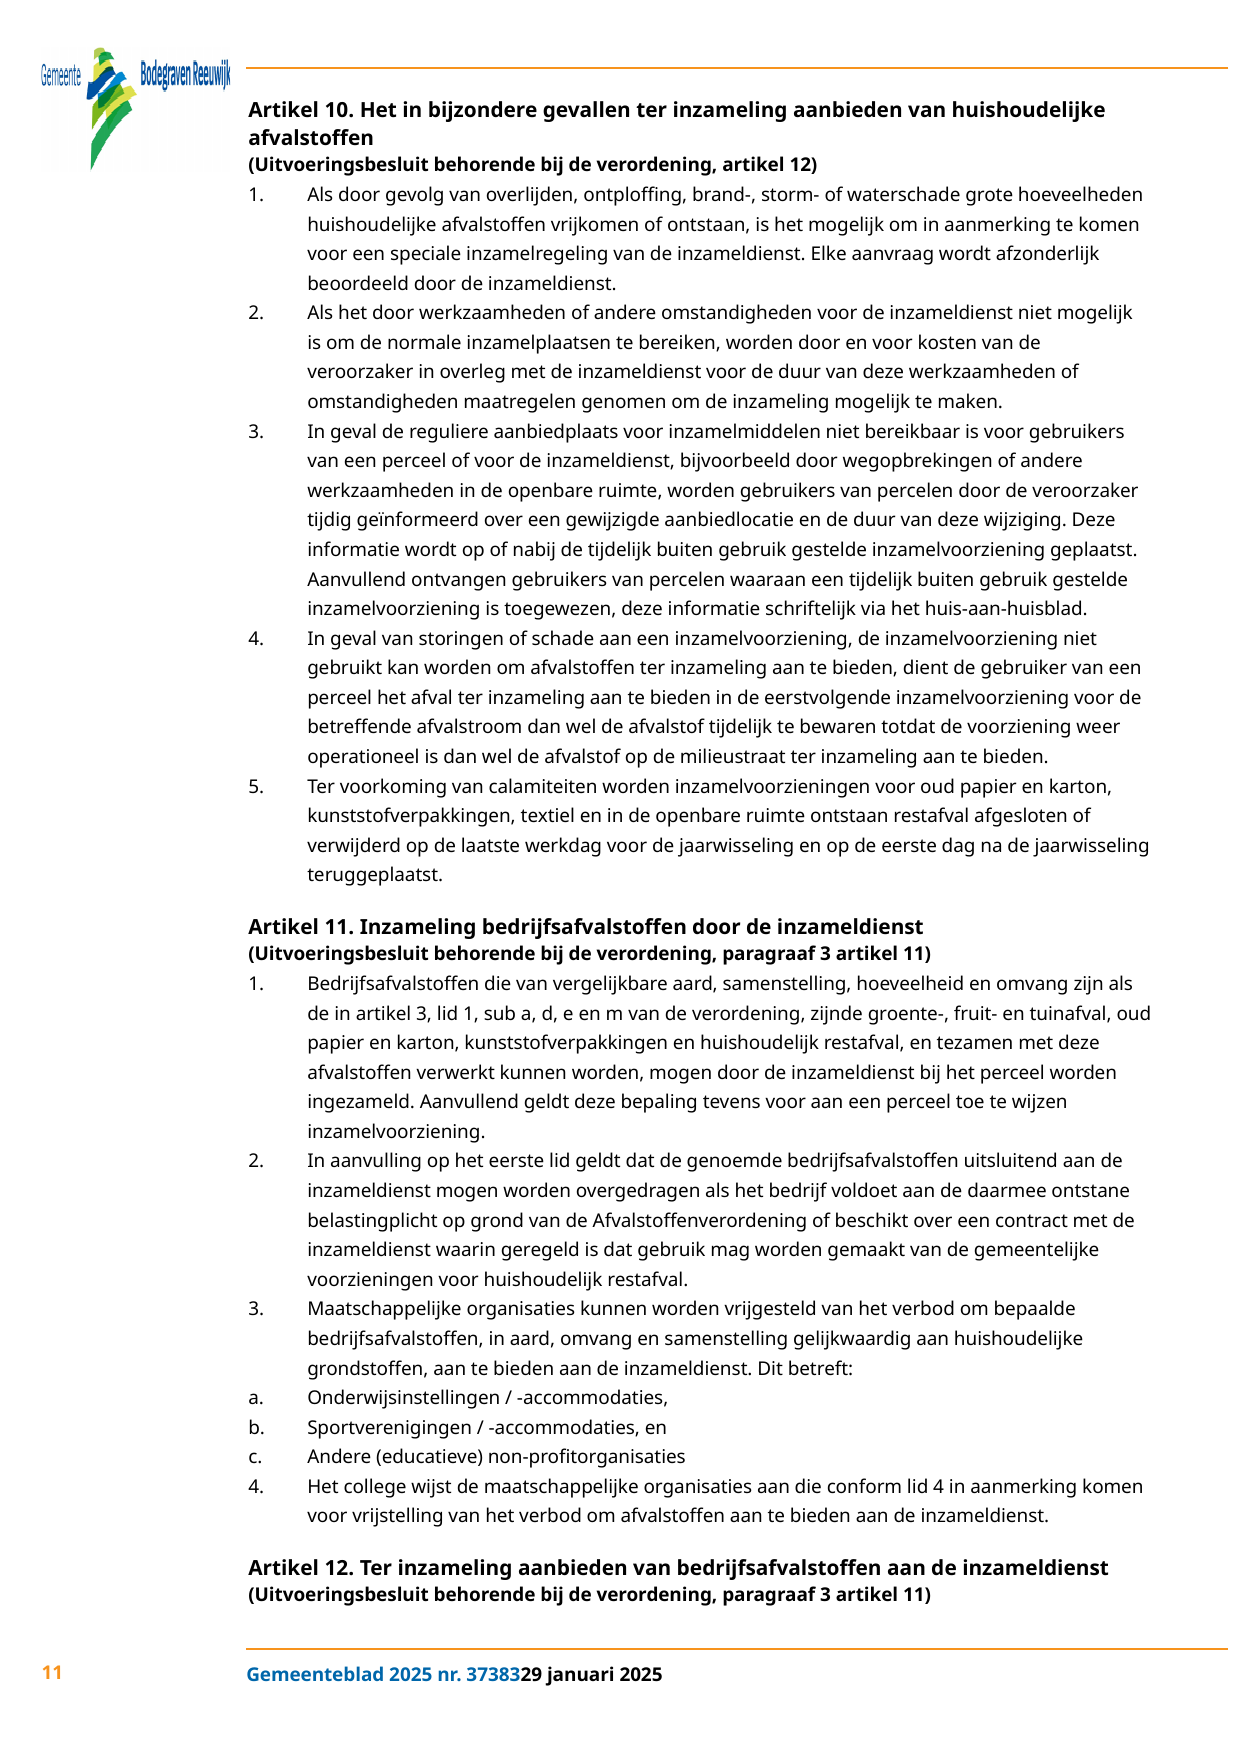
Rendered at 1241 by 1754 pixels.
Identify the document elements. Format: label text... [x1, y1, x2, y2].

text (Uitvoeringsbesluit behorende bij de verordening, paragraaf 3 artikel 11) [248, 1581, 1152, 1607]
list Het college wijst de maatschappelijke organisaties aan die conform lid 4 in aanmerking komen voor vrijstelling van het verbod om afvalstoffen aan te bieden aan de inzameldienst. [248, 1473, 1152, 1528]
list In geval van storingen of schade aan een inzamelvoorziening, de inzamelvoorziening niet gebruikt kan worden om afvalstoffen ter inzameling aan te bieden, dient de gebruiker van een perceel het afval ter inzameling aan te bieden in de eerstvolgende inzamelvoorziening voor de betreffende afvalstroom dan wel de afvalstof tijdelijk te bewaren totdat de voorziening weer operationeel is dan wel de afvalstof op de milieustraat ter inzameling aan te bieden. [248, 625, 1152, 769]
list In aanvulling op het eerste lid geldt dat de genoemde bedrijfsafvalstoffen uitsluitend aan de inzameldienst mogen worden overgedragen als het bedrijf voldoet aan de daarmee ontstane belastingplicht op grond van de Afvalstoffenverordening of beschikt over een contract met de inzameldienst waarin geregeld is dat gebruik mag worden gemaakt van de gemeentelijke voorzieningen voor huishoudelijk restafval. [248, 1148, 1152, 1292]
list Maatschappelijke organisaties kunnen worden vrijgesteld van het verbod om bepaalde bedrijfsafvalstoffen, in aard, omvang en samenstelling gelijkwaardig aan huishoudelijke grondstoffen, aan te bieden aan de inzameldienst. Dit betreft: [248, 1296, 1152, 1380]
list Ter voorkoming van calamiteiten worden inzamelvoorzieningen voor oud papier en karton, kunststofverpakkingen, textiel en in de openbare ruimte ontstaan restafval afgesloten of verwijderd op de laatste werkdag voor de jaarwisseling en op de eerste dag na de jaarwisseling teruggeplaatst. [248, 773, 1152, 887]
list Als door gevolg van overlijden, ontploffing, brand-, storm- of waterschade grote hoeveelheden huishoudelijke afvalstoffen vrijkomen of ontstaan, is het mogelijk om in aanmerking te komen voor een speciale inzamelregeling van de inzameldienst. Elke aanvraag wordt afzonderlijk beoordeeld door de inzameldienst. [248, 181, 1152, 296]
picture [41, 47, 231, 172]
text (Uitvoeringsbesluit behorende bij de verordening, paragraaf 3 artikel 11) [248, 941, 1152, 966]
text (Uitvoeringsbesluit behorende bij de verordening, artikel 12) [248, 152, 1152, 177]
list Andere (educatieve) non-profitorganisaties [248, 1443, 1152, 1469]
list Sportverenigingen / -accommodaties, en [248, 1414, 1152, 1439]
text Artikel 10. Het in bijzondere gevallen ter inzameling aanbieden van huishoudelijke afvalstoffen [248, 95, 1152, 152]
list In geval de reguliere aanbiedplaats voor inzamelmiddelen niet bereikbaar is voor gebruikers van een perceel of voor de inzameldienst, bijvoorbeeld door wegopbrekingen of andere werkzaamheden in de openbare ruimte, worden gebruikers van percelen door de veroorzaker tijdig geïnformeerd over een gewijzigde aanbiedlocatie en de duur van deze wijziging. Deze informatie wordt op of nabij de tijdelijk buiten gebruik gestelde inzamelvoorziening geplaatst. Aanvullend ontvangen gebruikers van percelen waaraan een tijdelijk buiten gebruik gestelde inzamelvoorziening is toegewezen, deze informatie schriftelijk via het huis-aan-huisblad. [248, 418, 1152, 621]
list Bedrijfsafvalstoffen die van vergelijkbare aard, samenstelling, hoeveelheid en omvang zijn als de in artikel 3, lid 1, sub a, d, e en m van de verordening, zijnde groente-, fruit- en tuinafval, oud papier en karton, kunststofverpakkingen en huishoudelijk restafval, en tezamen met deze afvalstoffen verwerkt kunnen worden, mogen door de inzameldienst bij het perceel worden ingezameld. Aanvullend geldt deze bepaling tevens voor aan een perceel toe te wijzen inzamelvoorziening. [248, 970, 1152, 1144]
list Als het door werkzaamheden of andere omstandigheden voor de inzameldienst niet mogelijk is om de normale inzamelplaatsen te bereiken, worden door en voor kosten van de veroorzaker in overleg met de inzameldienst voor de duur van deze werkzaamheden of omstandigheden maatregelen genomen om de inzameling mogelijk te maken. [248, 299, 1152, 414]
text Artikel 12. Ter inzameling aanbieden van bedrijfsafvalstoffen aan de inzameldienst [248, 1553, 1152, 1581]
text Artikel 11. Inzameling bedrijfsafvalstoffen door de inzameldienst [248, 912, 1152, 941]
list Onderwijsinstellingen / -accommodaties, [248, 1384, 1152, 1410]
